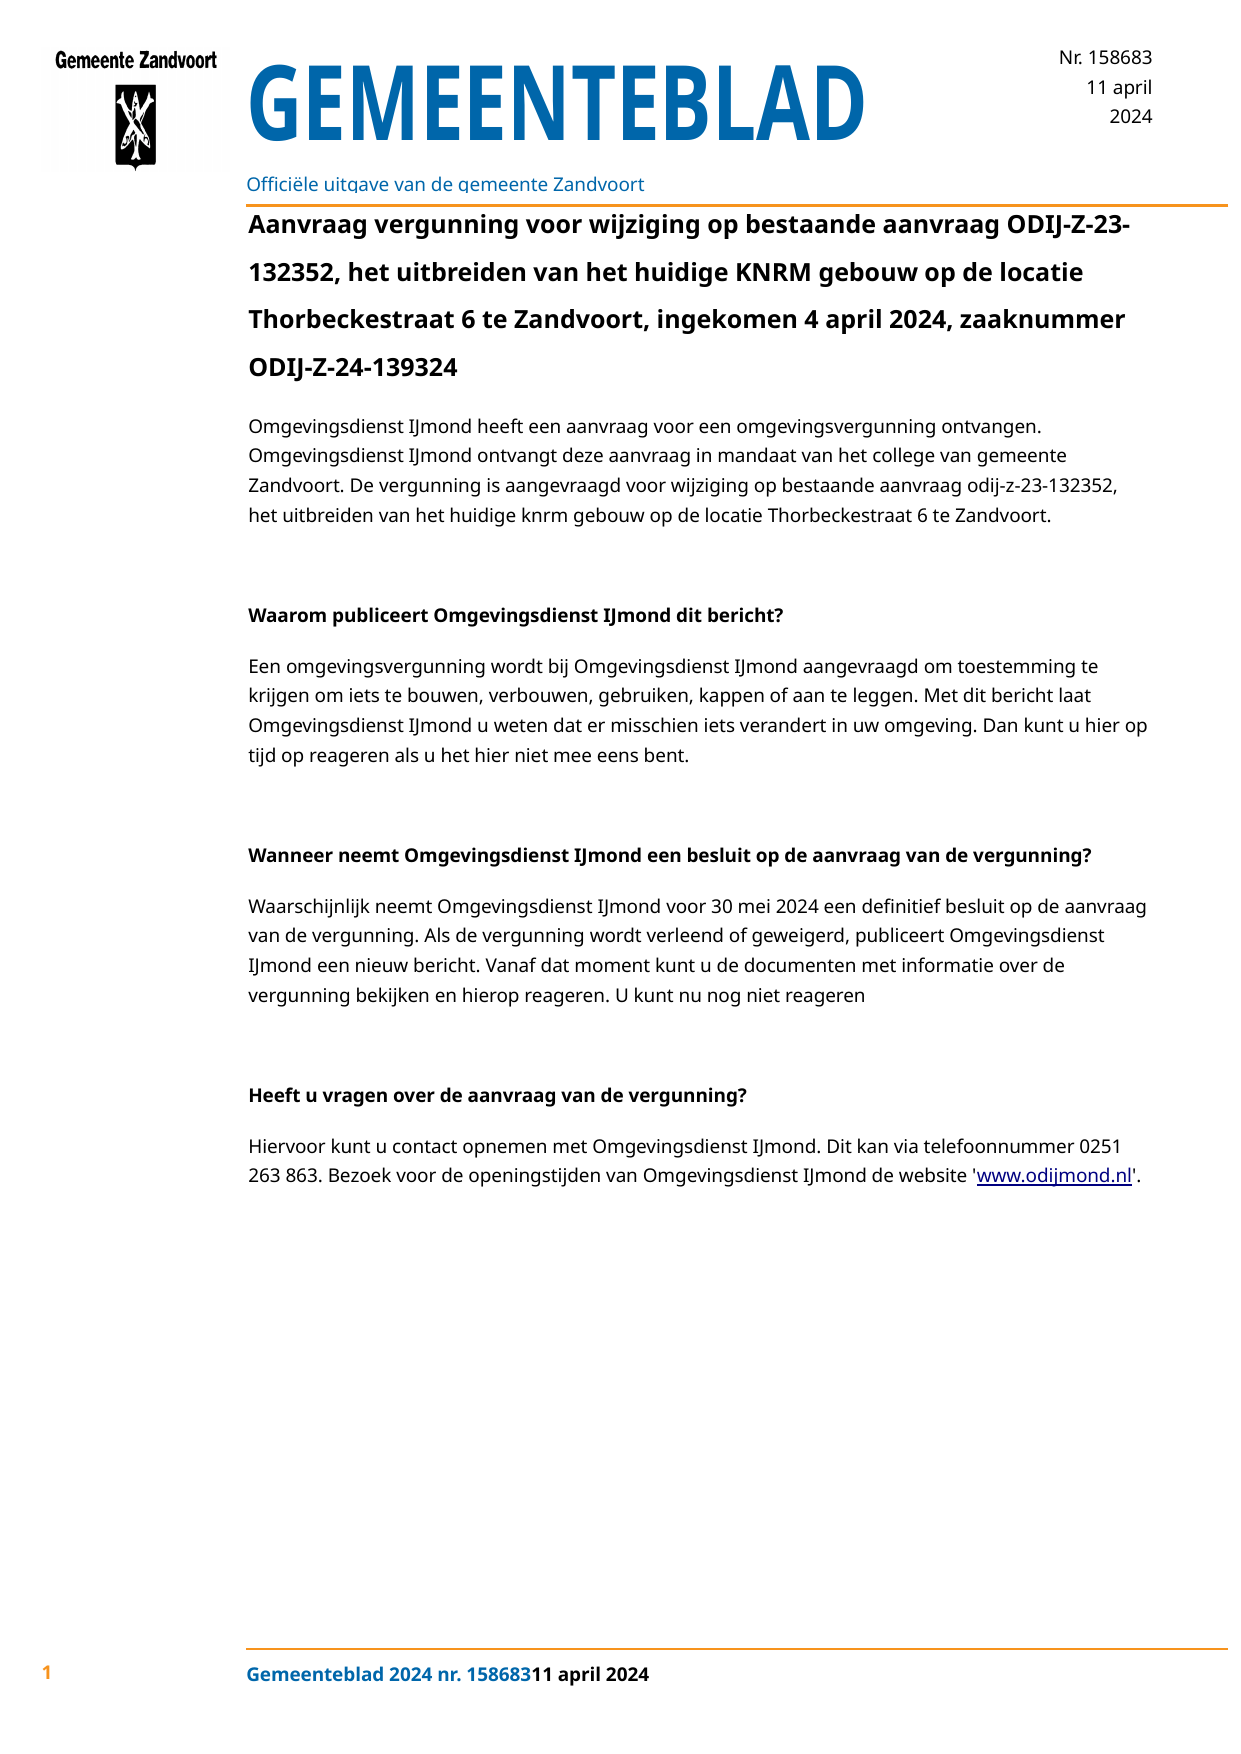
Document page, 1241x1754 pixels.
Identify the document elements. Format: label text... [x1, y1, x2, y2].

text Waarschijnlijk neemt Omgevingsdienst IJmond voor 30 mei 2024 een definitief besluit op de aanvraag van de vergunning. Als de vergunning wordt verleend of geweigerd, publiceert Omgevingsdienst IJmond een nieuw bericht. Vanaf dat moment kunt u de documenten met informatie over de vergunning bekijken en hierop reageren. U kunt nu nog niet reageren [248, 893, 1152, 1008]
text Omgevingsdienst IJmond heeft een aanvraag voor een omgevingsvergunning ontvangen. Omgevingsdienst IJmond ontvangt deze aanvraag in mandaat van het college van gemeente Zandvoort. De vergunning is aangevraagd voor wijziging op bestaande aanvraag odij-z-23-132352, het uitbreiden van het huidige knrm gebouw op de locatie Thorbeckestraat 6 te Zandvoort. [248, 413, 1152, 528]
text Waarom publiceert Omgevingsdienst IJmond dit bericht? [248, 603, 1152, 628]
text Een omgevingsvergunning wordt bij Omgevingsdienst IJmond aangevraagd om toestemming te krijgen om iets te bouwen, verbouwen, gebruiken, kappen of aan te leggen. Met dit bericht laat Omgevingsdienst IJmond u weten dat er misschien iets verandert in uw omgeving. Dan kunt u hier op tijd op reageren als u het hier niet mee eens bent. [248, 653, 1152, 768]
text Hiervoor kunt u contact opnemen met Omgevingsdienst IJmond. Dit kan via telefoonnummer 0251 263 863. Bezoek voor de openingstijden van Omgevingsdienst IJmond de website 'www.odijmond.nl'. [248, 1133, 1152, 1188]
picture [41, 47, 231, 172]
text Heeft u vragen over de aanvraag van de vergunning? [248, 1083, 1152, 1108]
text Wanneer neemt Omgevingsdienst IJmond een besluit op de aanvraag van de vergunning? [248, 843, 1152, 868]
text Aanvraag vergunning voor wijziging op bestaande aanvraag ODIJ-Z-23-132352, het uitbreiden van het huidige KNRM gebouw op de locatie Thorbeckestraat 6 te Zandvoort, ingekomen 4 april 2024, zaaknummer ODIJ-Z-24-139324 [248, 207, 1152, 384]
